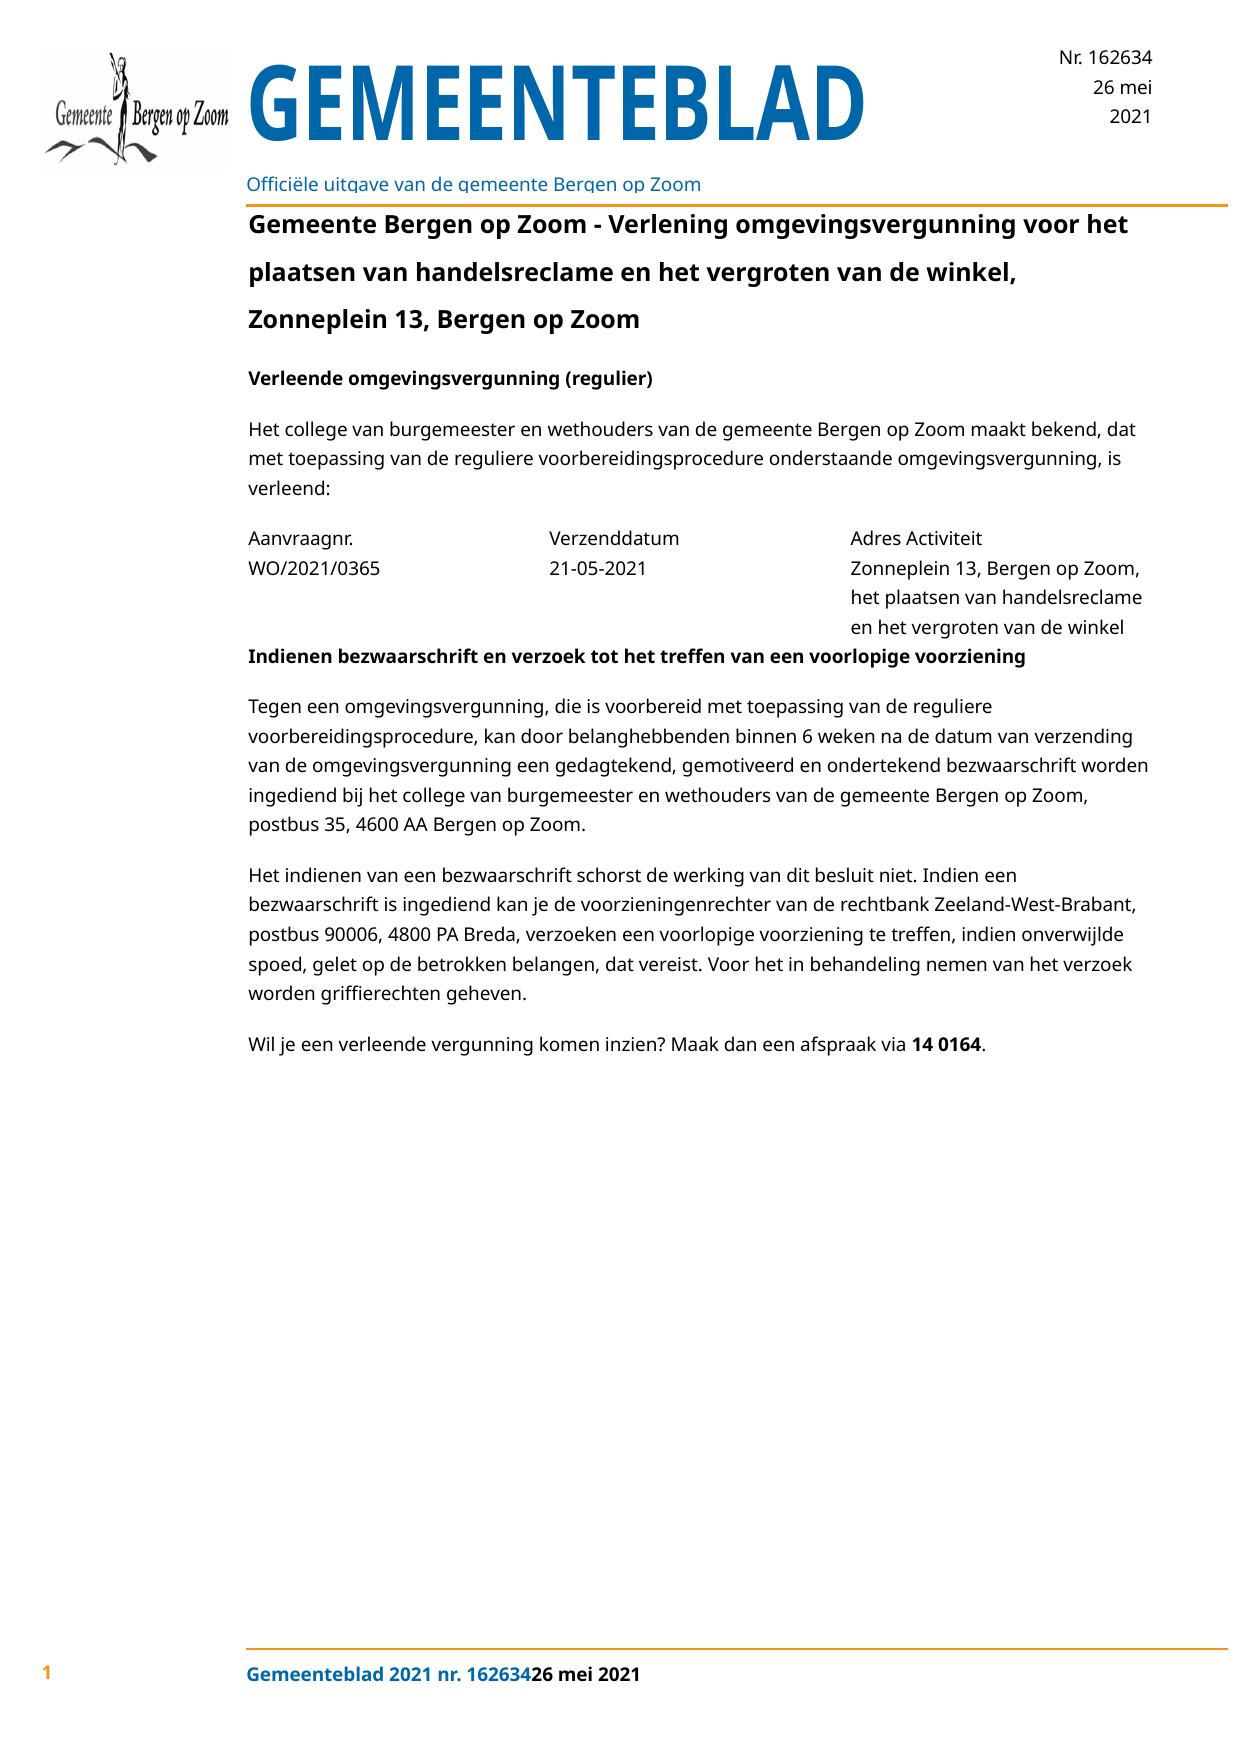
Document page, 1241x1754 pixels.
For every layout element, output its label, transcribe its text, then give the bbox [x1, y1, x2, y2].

table_header WO/2021/0365 [248, 555, 549, 639]
table_header Adres Activiteit [850, 526, 1152, 551]
table_header Aanvraagnr. [248, 526, 549, 551]
text Indienen bezwaarschrift en verzoek tot het treffen van een voorlopige voorziening [248, 643, 1152, 668]
text Gemeente Bergen op Zoom - Verlening omgevingsvergunning voor het plaatsen van handelsreclame en het vergroten van de winkel, Zonneplein 13, Bergen op Zoom [248, 207, 1152, 336]
picture [41, 47, 231, 172]
table_header Verzenddatum [549, 526, 850, 551]
table_header 21-05-2021 [549, 555, 850, 639]
text Tegen een omgevingsvergunning, die is voorbereid met toepassing van de reguliere voorbereidingsprocedure, kan door belanghebbenden binnen 6 weken na de datum van verzending van de omgevingsvergunning een gedagtekend, gemotiveerd en ondertekend bezwaarschrift worden ingediend bij het college van burgemeester en wethouders van de gemeente Bergen op Zoom, postbus 35, 4600 AA Bergen op Zoom. [248, 693, 1152, 837]
text Het indienen van een bezwaarschrift schorst de werking van dit besluit niet. Indien een bezwaarschrift is ingediend kan je de voorzieningenrechter van de rechtbank Zeeland-West-Brabant, postbus 90006, 4800 PA Breda, verzoeken een voorlopige voorziening te treffen, indien onverwijlde spoed, gelet op de betrokken belangen, dat vereist. Voor het in behandeling nemen van het verzoek worden griffierechten geheven. [248, 862, 1152, 1006]
text Verleende omgevingsvergunning (regulier) [248, 366, 1152, 391]
text Wil je een verleende vergunning komen inzien? Maak dan een afspraak via 14 0164. [248, 1031, 1152, 1056]
table_header Zonneplein 13, Bergen op Zoom, het plaatsen van handelsreclame en het vergroten van de winkel [850, 555, 1152, 639]
text Het college van burgemeester en wethouders van de gemeente Bergen op Zoom maakt bekend, dat met toepassing van de reguliere voorbereidingsprocedure onderstaande omgevingsvergunning, is verleend: [248, 416, 1152, 501]
